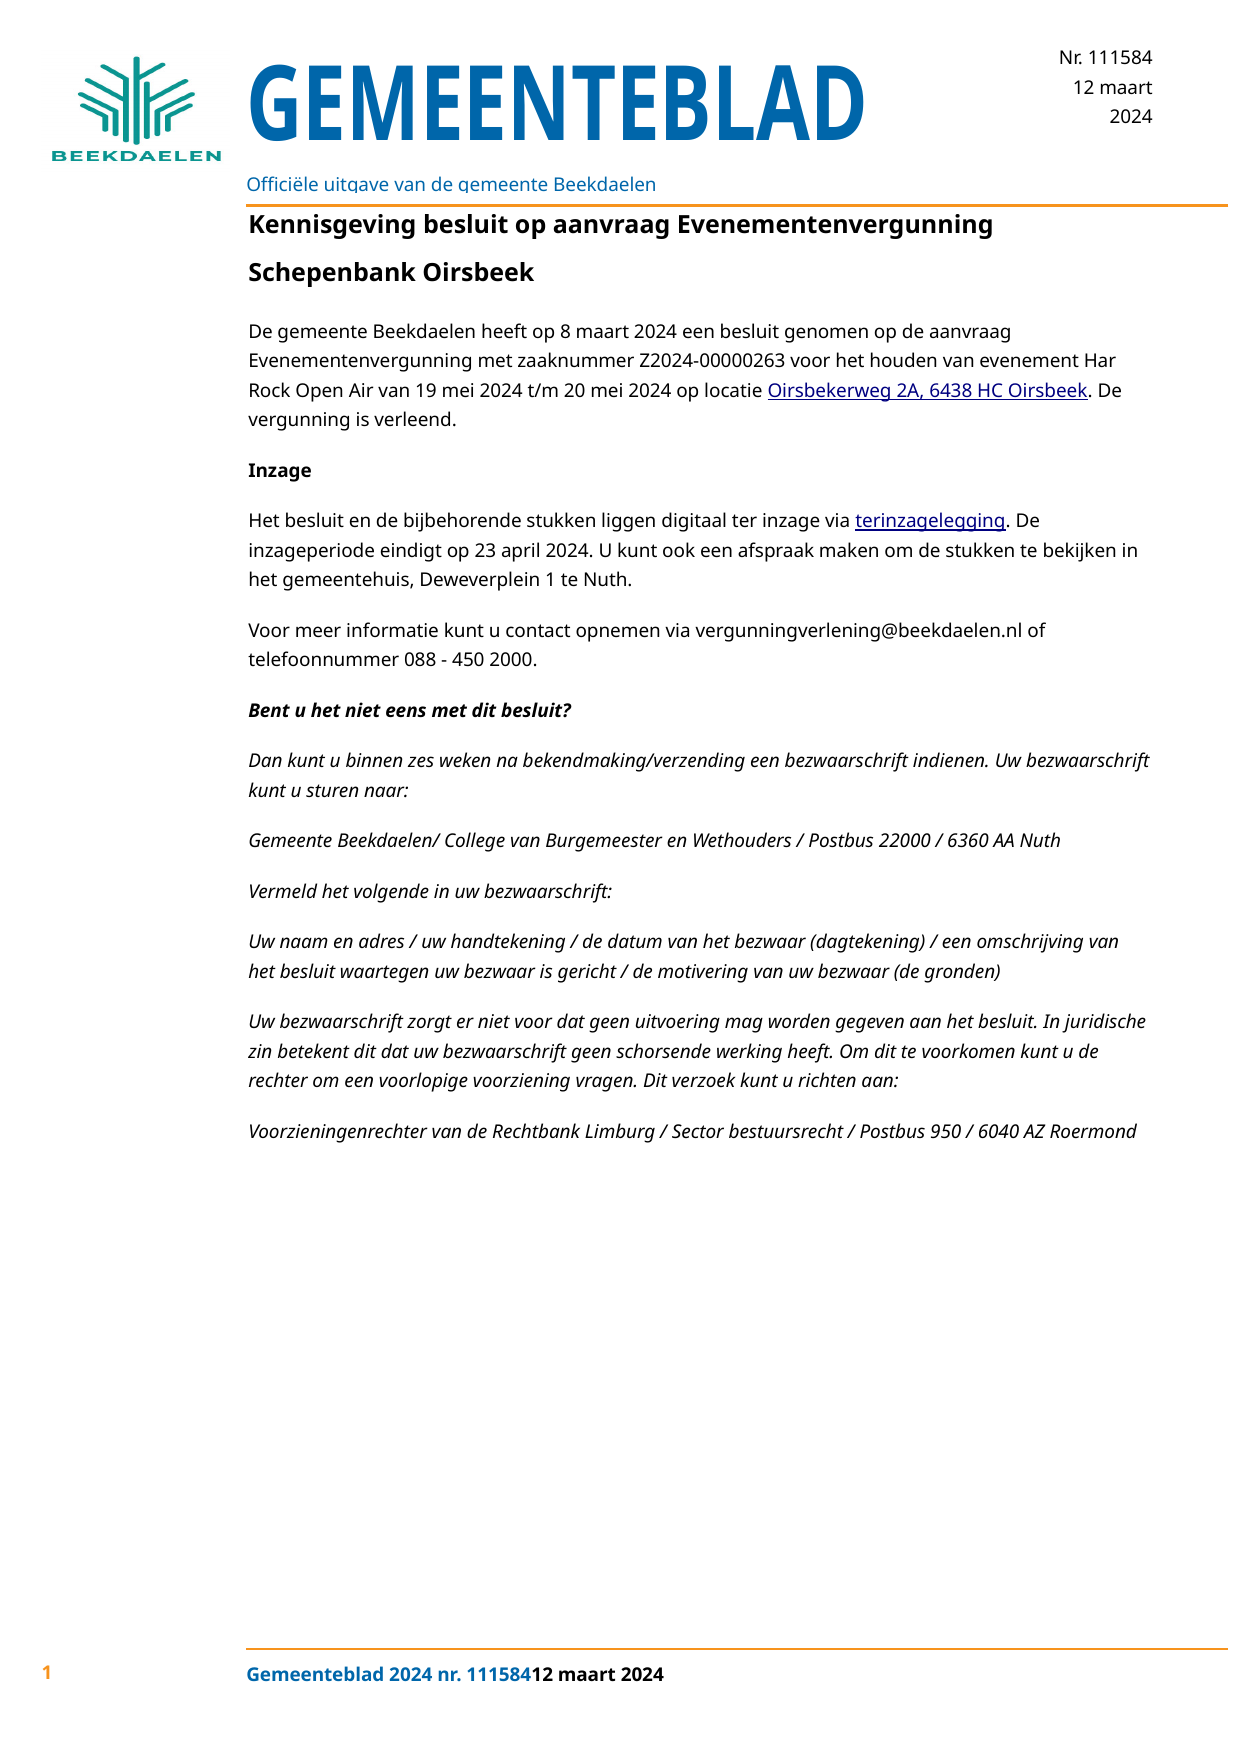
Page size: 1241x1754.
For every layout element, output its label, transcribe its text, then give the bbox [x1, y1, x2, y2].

text Bent u het niet eens met dit besluit? [248, 697, 1152, 723]
text Vermeld het volgende in uw bezwaarschrift: [248, 878, 1152, 904]
text Inzage [248, 457, 1152, 483]
text Het besluit en de bijbehorende stukken liggen digitaal ter inzage via terinzagelegging. De inzageperiode eindigt op 23 april 2024. U kunt ook een afspraak maken om de stukken te bekijken in het gemeentehuis, Deweverplein 1 te Nuth. [248, 507, 1152, 592]
text Voorzieningenrechter van de Rechtbank Limburg / Sector bestuursrecht / Postbus 950 / 6040 AZ Roermond [248, 1118, 1152, 1144]
text Uw naam en adres / uw handtekening / de datum van het bezwaar (dagtekening) / een omschrijving van het besluit waartegen uw bezwaar is gericht / de motivering van uw bezwaar (de gronden) [248, 928, 1152, 984]
text Kennisgeving besluit op aanvraag Evenementenvergunning Schepenbank Oirsbeek [248, 207, 1152, 288]
text Uw bezwaarschrift zorgt er niet voor dat geen uitvoering mag worden gegeven aan het besluit. In juridische zin betekent dit dat uw bezwaarschrift geen schorsende werking heeft. Om dit te voorkomen kunt u de rechter om een voorlopige voorziening vragen. Dit verzoek kunt u richten aan: [248, 1008, 1152, 1093]
text Dan kunt u binnen zes weken na bekendmaking/verzending een bezwaarschrift indienen. Uw bezwaarschrift kunt u sturen naar: [248, 747, 1152, 803]
picture [41, 47, 231, 172]
text Gemeente Beekdaelen/ College van Burgemeester en Wethouders / Postbus 22000 / 6360 AA Nuth [248, 827, 1152, 853]
text Voor meer informatie kunt u contact opnemen via vergunningverlening@beekdaelen.nl of telefoonnummer 088 - 450 2000. [248, 617, 1152, 672]
text De gemeente Beekdaelen heeft op 8 maart 2024 een besluit genomen op de aanvraag Evenementenvergunning met zaaknummer Z2024-00000263 voor het houden van evenement Har Rock Open Air van 19 mei 2024 t/m 20 mei 2024 op locatie Oirsbekerweg 2A, 6438 HC Oirsbeek. De vergunning is verleend. [248, 318, 1152, 432]
